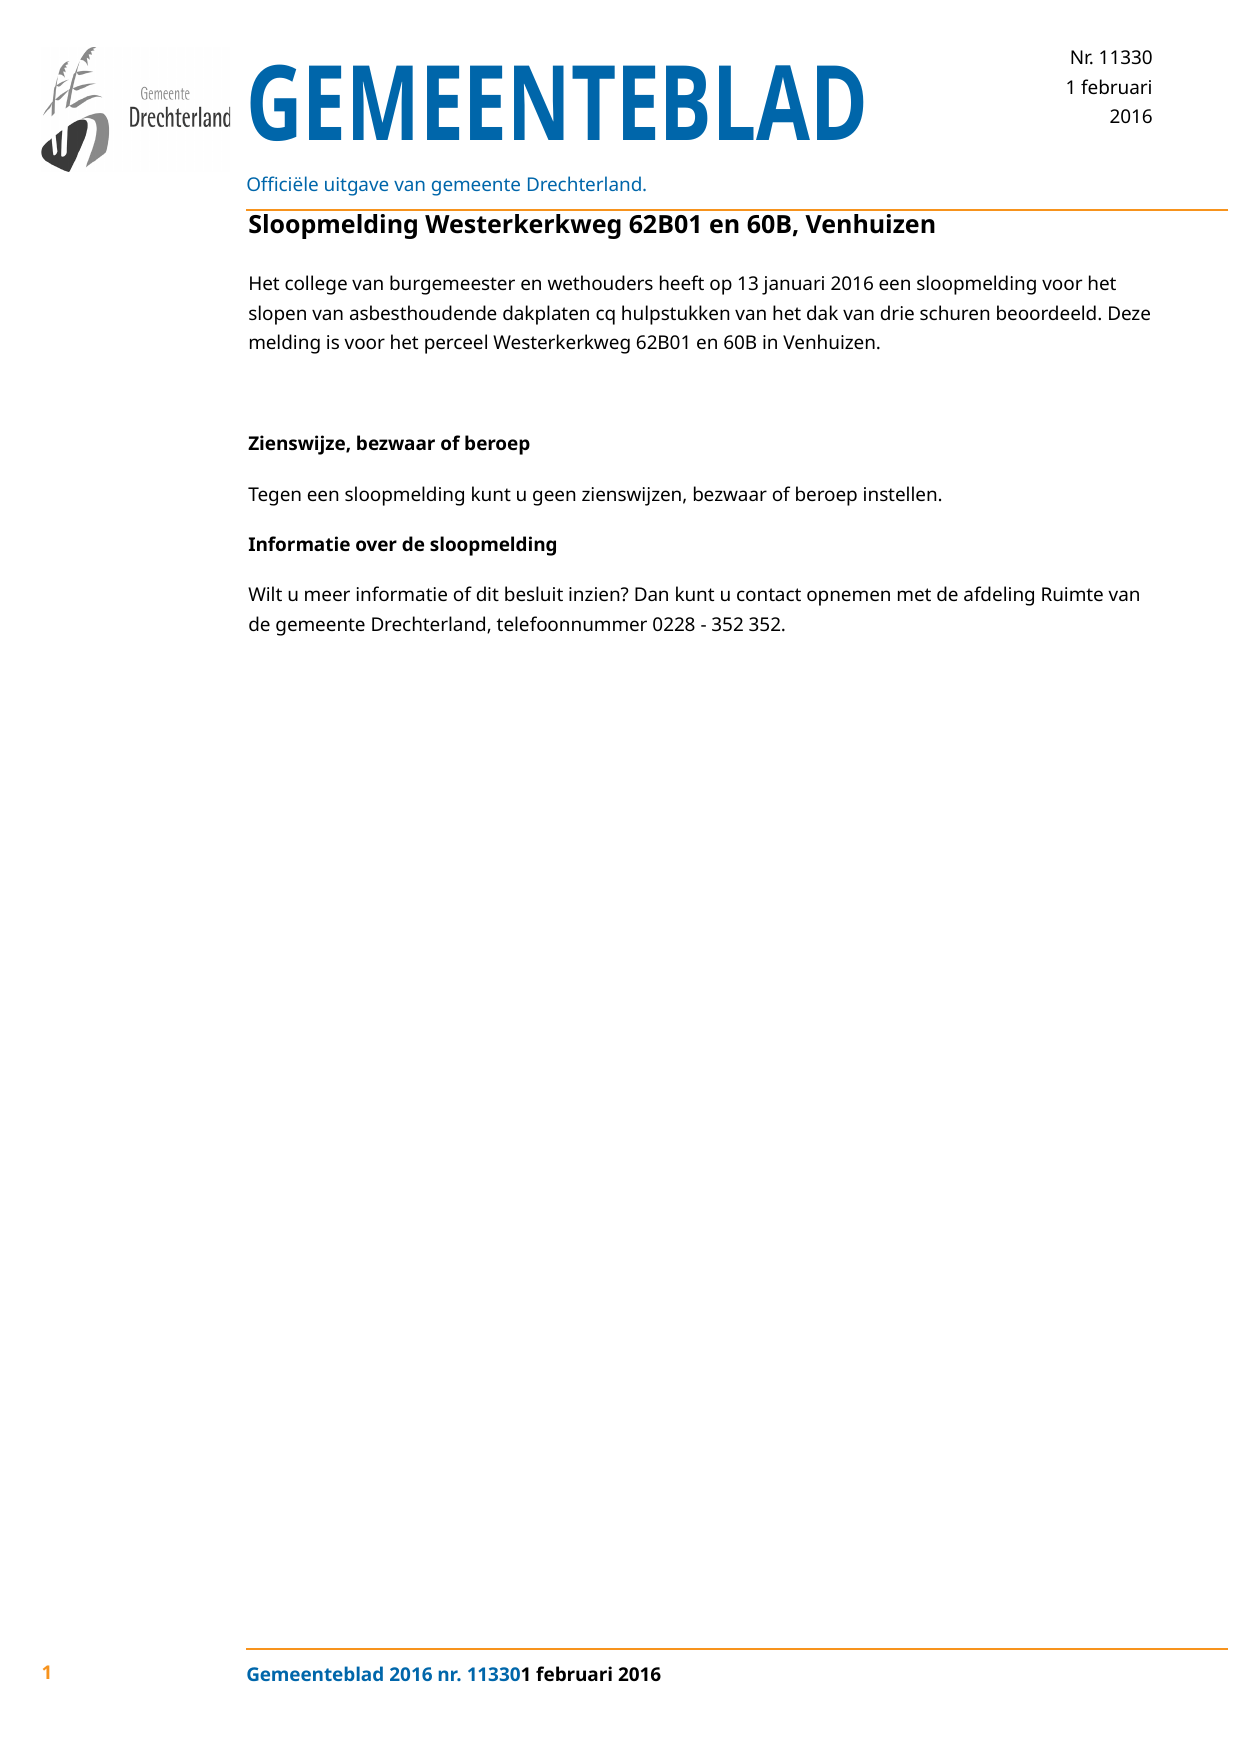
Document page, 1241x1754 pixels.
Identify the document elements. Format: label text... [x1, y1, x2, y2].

text Zienswijze, bezwaar of beroep [248, 430, 1152, 456]
text Informatie over de sloopmelding [248, 531, 1152, 557]
picture [41, 47, 231, 172]
text Het college van burgemeester en wethouders heeft op 13 januari 2016 een sloopmelding voor het slopen van asbesthoudende dakplaten cq hulpstukken van het dak van drie schuren beoordeeld. Deze melding is voor het perceel Westerkerkweg 62B01 en 60B in Venhuizen. [248, 270, 1152, 355]
text Sloopmelding Westerkerkweg 62B01 en 60B, Venhuizen [248, 211, 1152, 241]
text Tegen een sloopmelding kunt u geen zienswijzen, bezwaar of beroep instellen. [248, 481, 1152, 506]
text Wilt u meer informatie of dit besluit inzien? Dan kunt u contact opnemen met de afdeling Ruimte van de gemeente Drechterland, telefoonnummer 0228 - 352 352. [248, 582, 1152, 637]
